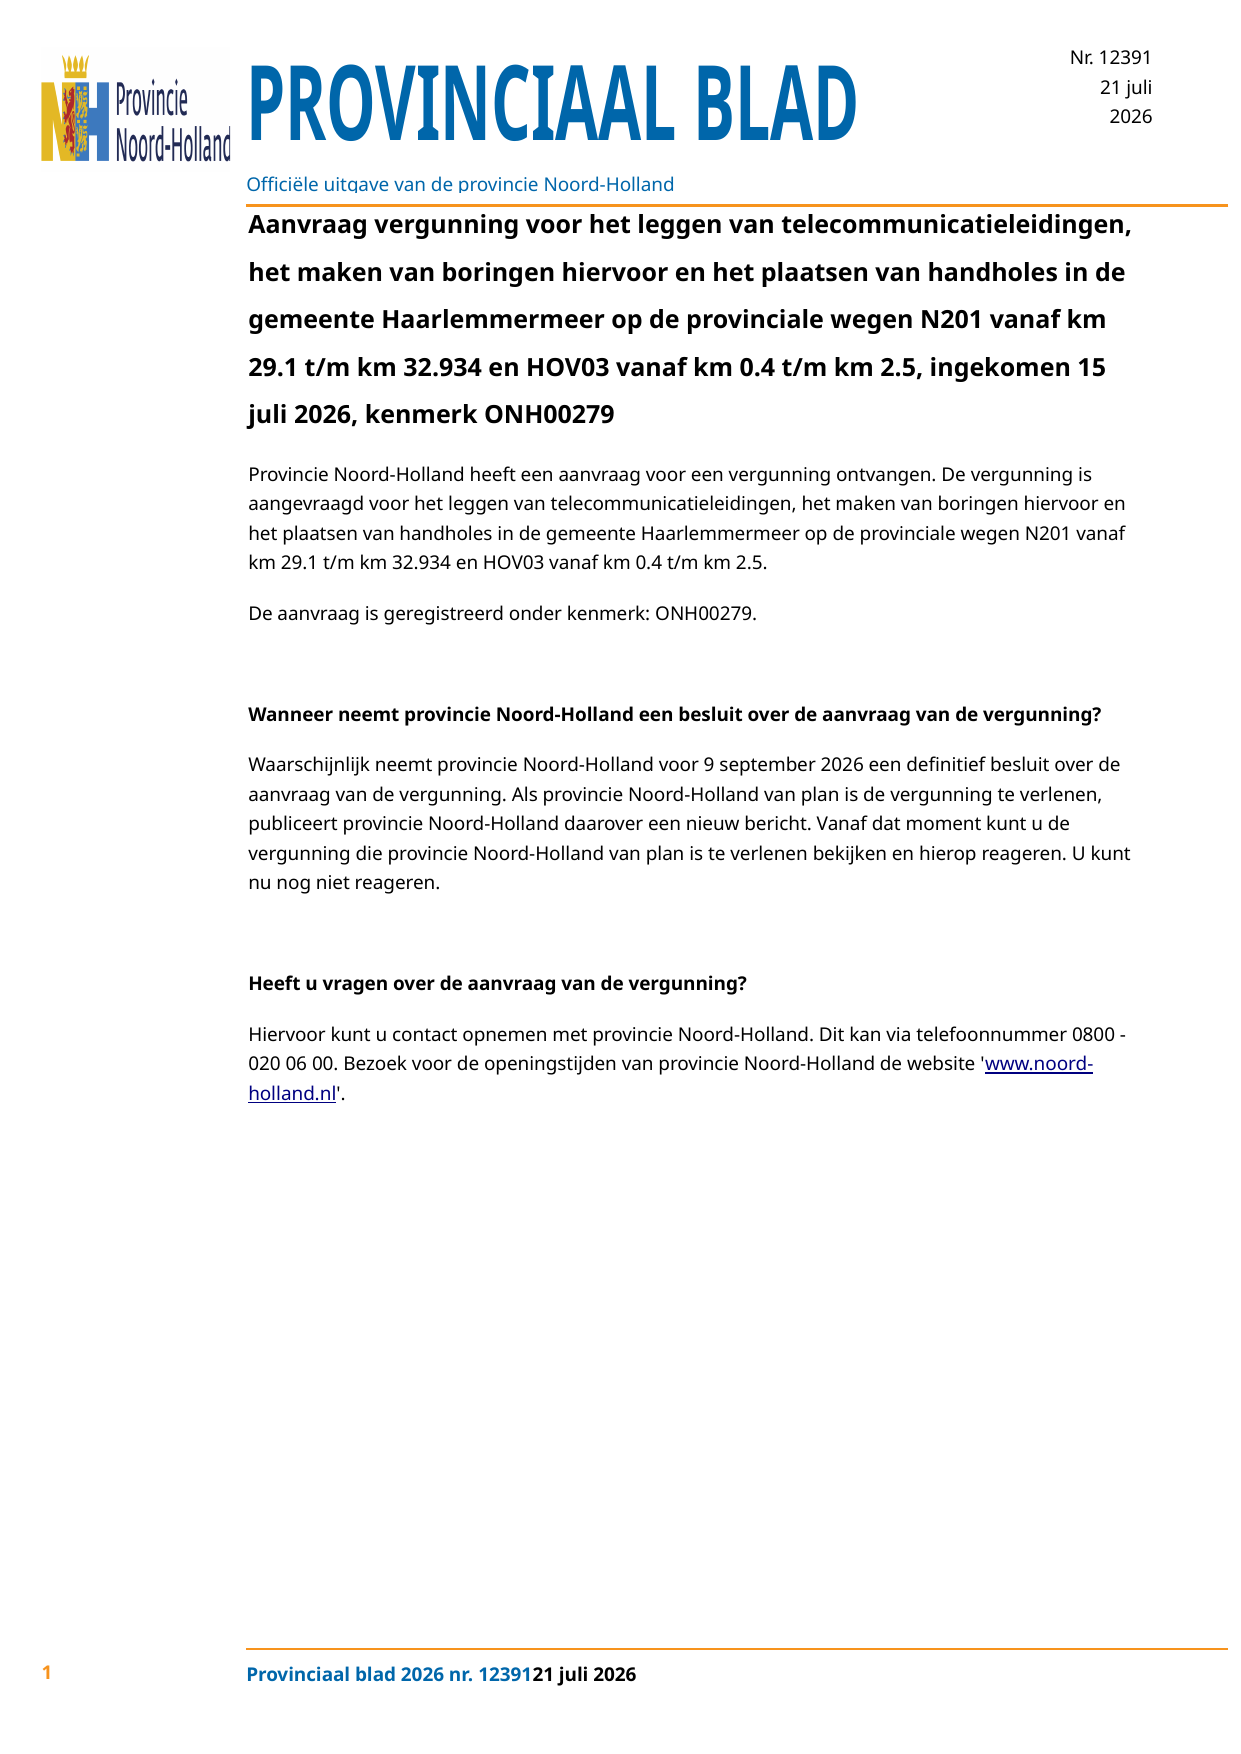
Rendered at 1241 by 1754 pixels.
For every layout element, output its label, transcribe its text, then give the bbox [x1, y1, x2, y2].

text De aanvraag is geregistreerd onder kenmerk: ONH00279. [248, 600, 1152, 626]
text Wanneer neemt provincie Noord-Holland een besluit over de aanvraag van de vergunning? [248, 701, 1152, 726]
picture [41, 47, 231, 172]
text Heeft u vragen over de aanvraag van de vergunning? [248, 970, 1152, 996]
text Aanvraag vergunning voor het leggen van telecommunicatieleidingen, het maken van boringen hiervoor en het plaatsen van handholes in de gemeente Haarlemmermeer op de provinciale wegen N201 vanaf km 29.1 t/m km 32.934 en HOV03 vanaf km 0.4 t/m km 2.5, ingekomen 15 juli 2026, kenmerk ONH00279 [248, 207, 1152, 431]
text Waarschijnlijk neemt provincie Noord-Holland voor 9 september 2026 een definitief besluit over de aanvraag van de vergunning. Als provincie Noord-Holland van plan is de vergunning te verlenen, publiceert provincie Noord-Holland daarover een nieuw bericht. Vanaf dat moment kunt u de vergunning die provincie Noord-Holland van plan is te verlenen bekijken en hierop reageren. U kunt nu nog niet reageren. [248, 751, 1152, 895]
text Hiervoor kunt u contact opnemen met provincie Noord-Holland. Dit kan via telefoonnummer 0800 - 020 06 00. Bezoek voor de openingstijden van provincie Noord-Holland de website 'www.noord-holland.nl'. [248, 1021, 1152, 1106]
text Provincie Noord-Holland heeft een aanvraag voor een vergunning ontvangen. De vergunning is aangevraagd voor het leggen van telecommunicatieleidingen, het maken van boringen hiervoor en het plaatsen van handholes in de gemeente Haarlemmermeer op de provinciale wegen N201 vanaf km 29.1 t/m km 32.934 en HOV03 vanaf km 0.4 t/m km 2.5. [248, 461, 1152, 575]
